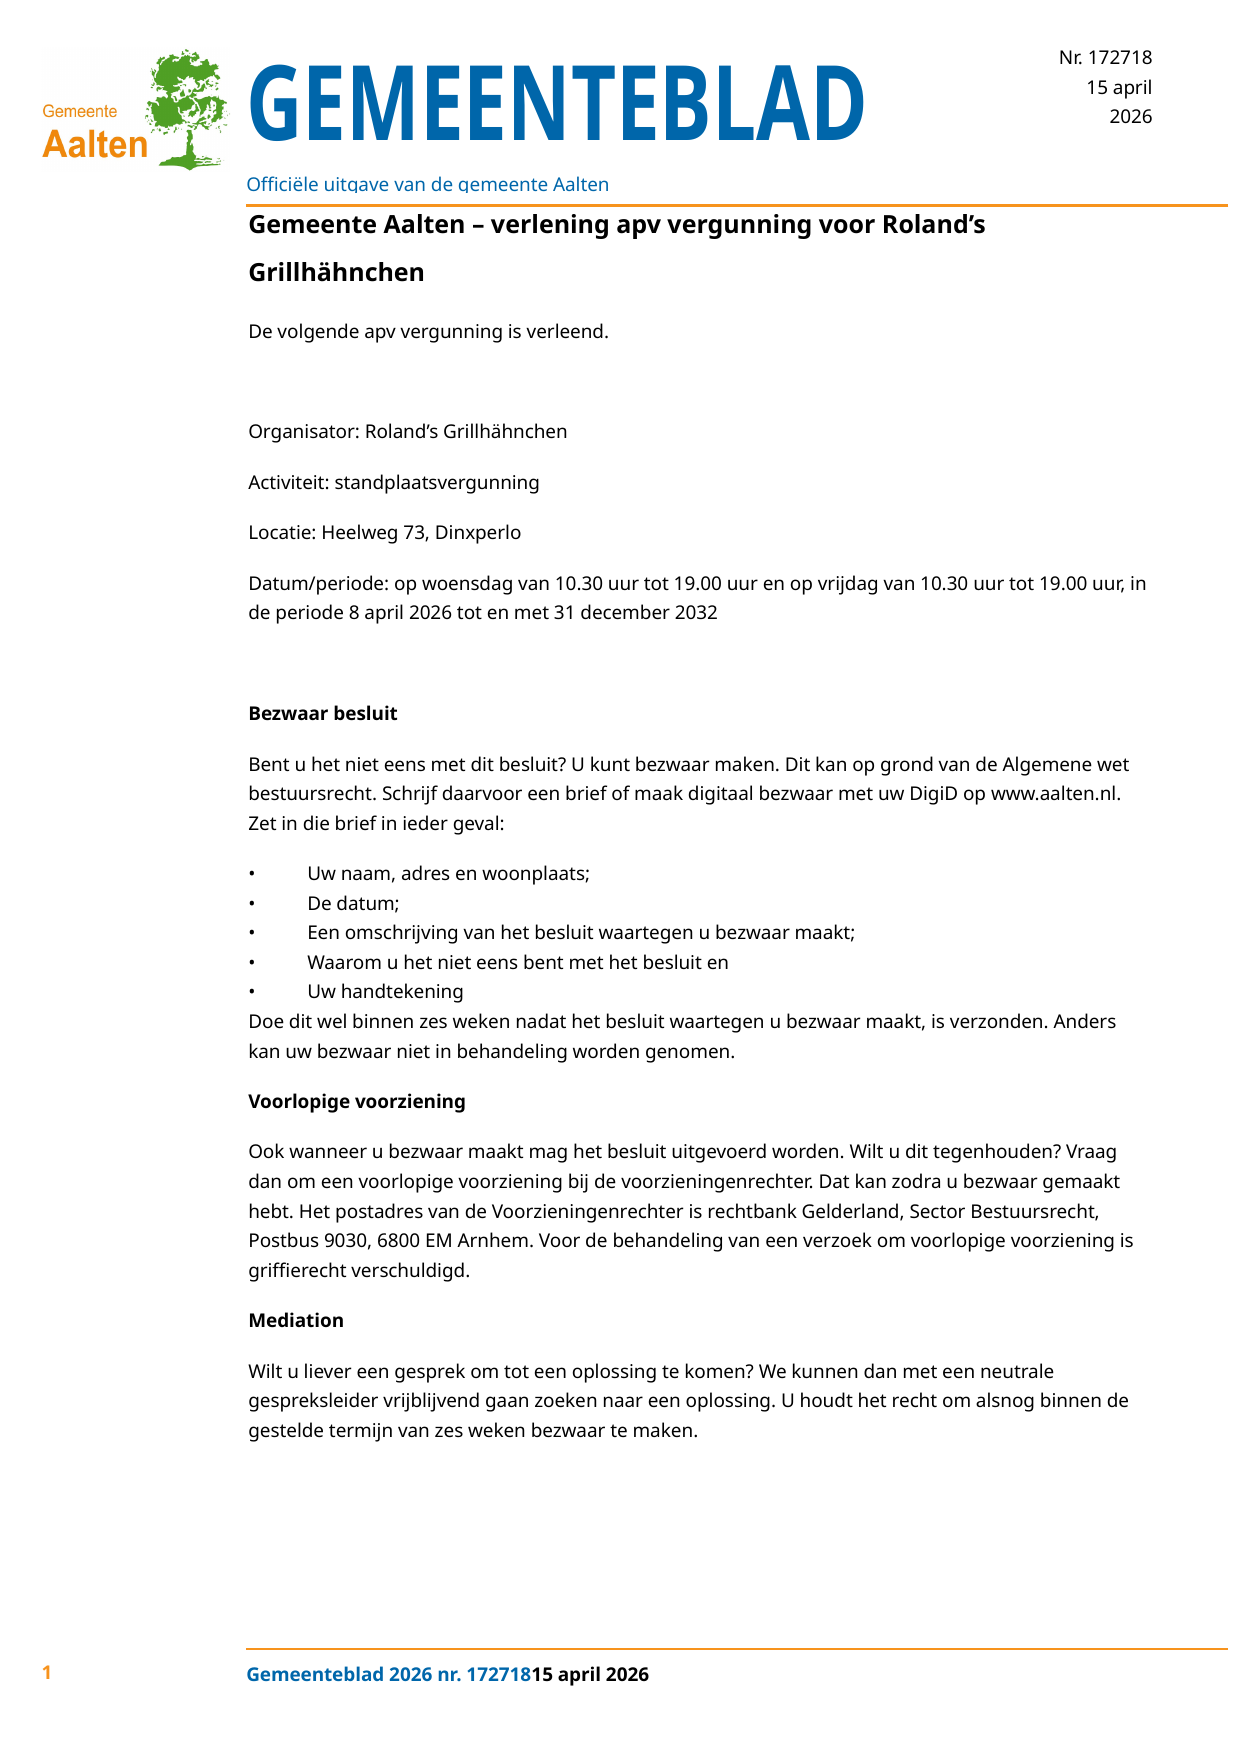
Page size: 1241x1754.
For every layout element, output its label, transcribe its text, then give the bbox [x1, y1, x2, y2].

text Activiteit: standplaatsvergunning [248, 469, 1152, 495]
text Bent u het niet eens met dit besluit? U kunt bezwaar maken. Dit kan op grond van de Algemene wet bestuursrecht. Schrijf daarvoor een brief of maak digitaal bezwaar met uw DigiD op www.aalten.nl. Zet in die brief in ieder geval: [248, 751, 1152, 836]
text Wilt u liever een gesprek om tot een oplossing te komen? We kunnen dan met een neutrale gespreksleider vrijblijvend gaan zoeken naar een oplossing. U houdt het recht om alsnog binnen de gestelde termijn van zes weken bezwaar te maken. [248, 1358, 1152, 1443]
picture [41, 47, 231, 172]
list Uw naam, adres en woonplaats; [248, 860, 1152, 886]
list Waarom u het niet eens bent met het besluit en [248, 949, 1152, 975]
list Een omschrijving van het besluit waartegen u bezwaar maakt; [248, 919, 1152, 945]
list De datum; [248, 890, 1152, 916]
text Doe dit wel binnen zes weken nadat het besluit waartegen u bezwaar maakt, is verzonden. Anders kan uw bezwaar niet in behandeling worden genomen. [248, 1008, 1152, 1064]
list Uw handtekening [248, 979, 1152, 1004]
text De volgende apv vergunning is verleend. [248, 318, 1152, 344]
text Locatie: Heelweg 73, Dinxperlo [248, 519, 1152, 545]
text Mediation [248, 1307, 1152, 1333]
text Datum/periode: op woensdag van 10.30 uur tot 19.00 uur en op vrijdag van 10.30 uur tot 19.00 uur, in de periode 8 april 2026 tot en met 31 december 2032 [248, 570, 1152, 625]
text Organisator: Roland’s Grillhähnchen [248, 419, 1152, 444]
text Voorlopige voorziening [248, 1088, 1152, 1114]
text Ook wanneer u bezwaar maakt mag het besluit uitgevoerd worden. Wilt u dit tegenhouden? Vraag dan om een voorlopige voorziening bij de voorzieningenrechter. Dat kan zodra u bezwaar gemaakt hebt. Het postadres van de Voorzieningenrechter is rechtbank Gelderland, Sector Bestuursrecht, Postbus 9030, 6800 EM Arnhem. Voor de behandeling van een verzoek om voorlopige voorziening is griffierecht verschuldigd. [248, 1139, 1152, 1283]
text Bezwaar besluit [248, 700, 1152, 726]
text Gemeente Aalten – verlening apv vergunning voor Roland’s Grillhähnchen [248, 207, 1152, 288]
